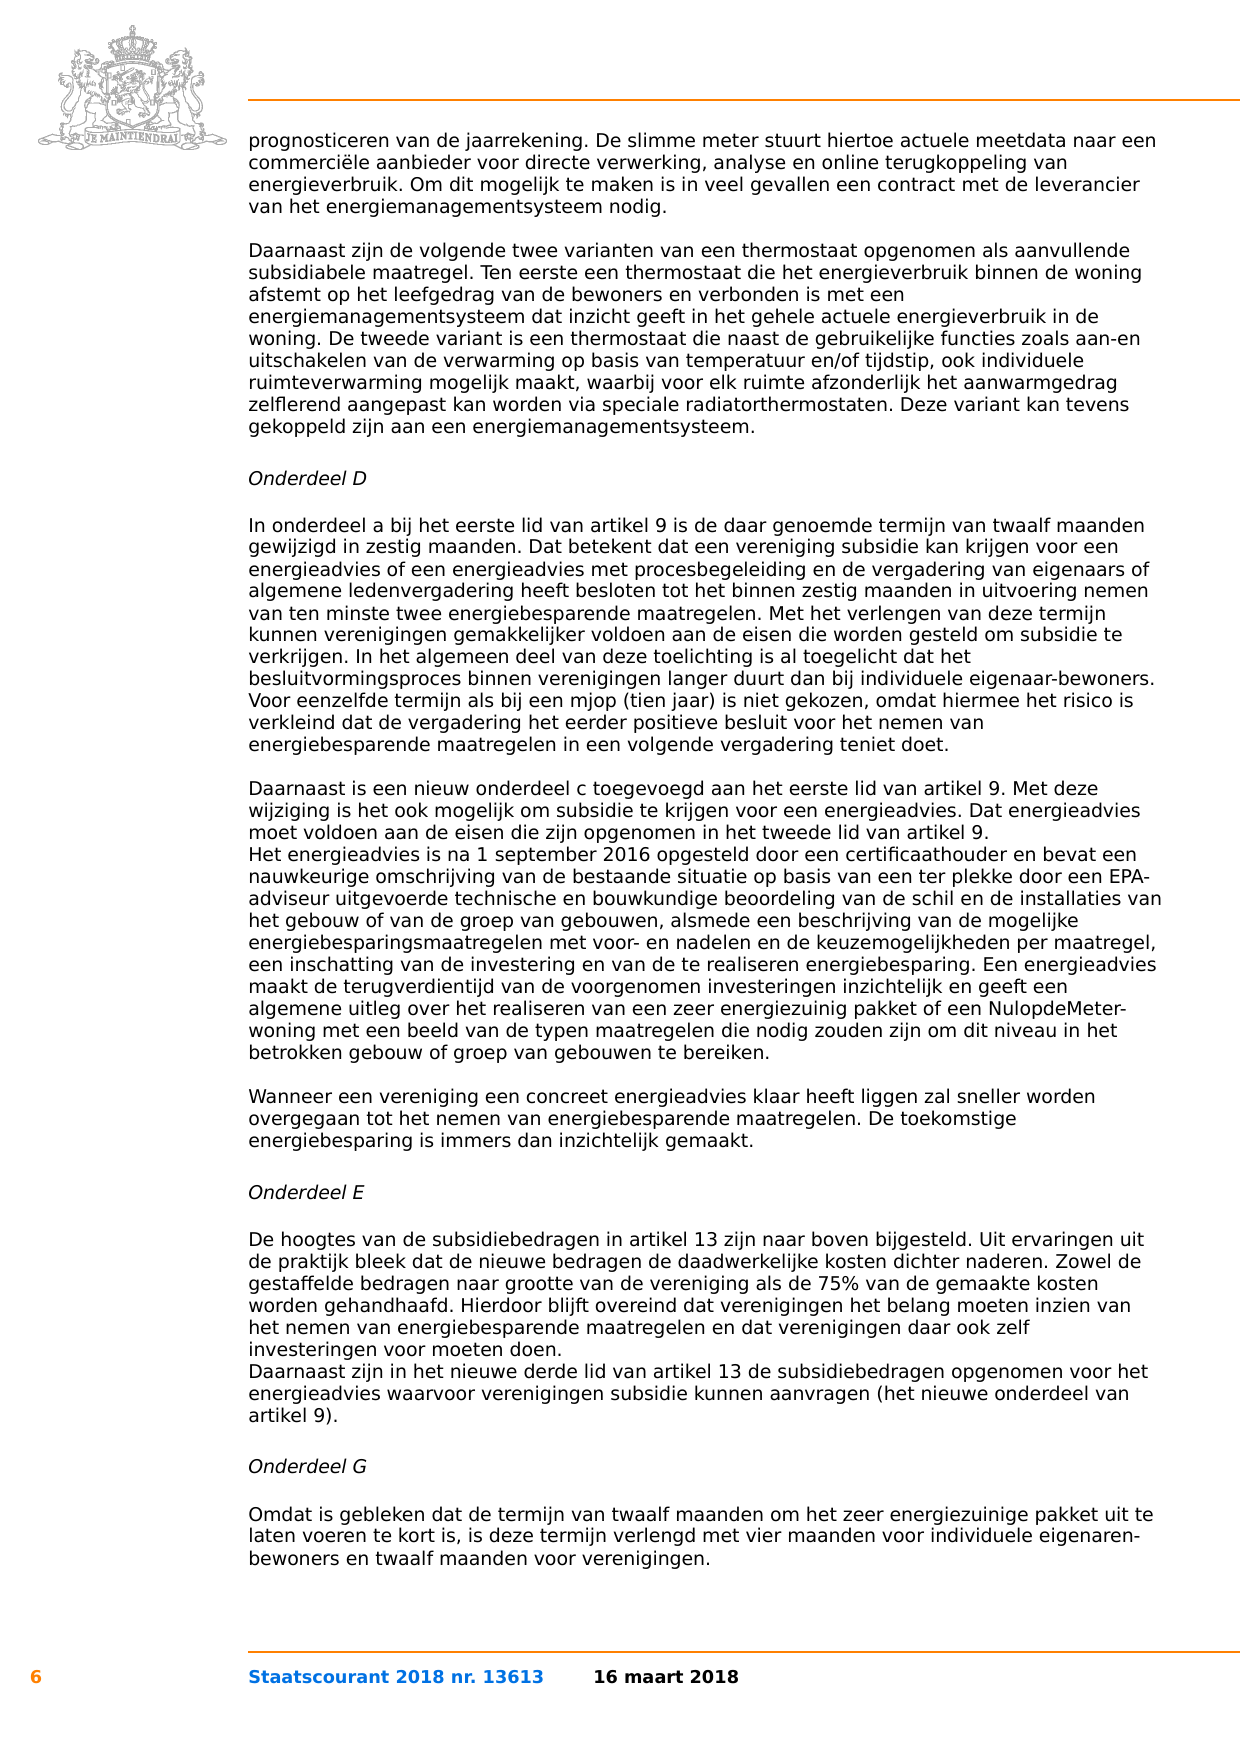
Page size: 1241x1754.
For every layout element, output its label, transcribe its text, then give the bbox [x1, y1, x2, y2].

text In onderdeel a bij het eerste lid van artikel 9 is de daar genoemde termijn van twaalf maanden gewijzigd in zestig maanden. Dat betekent dat een vereniging subsidie kan krijgen voor een energieadvies of een energieadvies met procesbegeleiding en de vergadering van eigenaars of algemene ledenvergadering heeft besloten tot het binnen zestig maanden in uitvoering nemen van ten minste twee energiebesparende maatregelen. Met het verlengen van deze termijn kunnen verenigingen gemakkelijker voldoen aan de eisen die worden gesteld om subsidie te verkrijgen. In het algemeen deel van deze toelichting is al toegelicht dat het besluitvormingsproces binnen verenigingen langer duurt dan bij individuele eigenaar-bewoners. [248, 514, 1163, 690]
subtitle Onderdeel G [248, 1456, 1163, 1478]
text Omdat is gebleken dat de termijn van twaalf maanden om het zeer energiezuinige pakket uit te laten voeren te kort is, is deze termijn verlengd met vier maanden voor individuele eigenaren-bewoners en twaalf maanden voor verenigingen. [248, 1503, 1163, 1569]
subtitle Onderdeel D [248, 467, 1163, 489]
subtitle Onderdeel E [248, 1182, 1163, 1204]
text Daarnaast is een nieuw onderdeel c toegevoegd aan het eerste lid van artikel 9. Met deze wijziging is het ook mogelijk om subsidie te krijgen voor een energieadvies. Dat energieadvies moet voldoen aan de eisen die zijn opgenomen in het tweede lid van artikel 9. [248, 778, 1163, 844]
text Daarnaast zijn de volgende twee varianten van een thermostaat opgenomen als aanvullende subsidiabele maatregel. Ten eerste een thermostaat die het energieverbruik binnen de woning afstemt op het leefgedrag van de bewoners en verbonden is met een energiemanagementsysteem dat inzicht geeft in het gehele actuele energieverbruik in de woning. De tweede variant is een thermostaat die naast de gebruikelijke functies zoals aan-en uitschakelen van de verwarming op basis van temperatuur en/of tijdstip, ook individuele ruimteverwarming mogelijk maakt, waarbij voor elk ruimte afzonderlijk het aanwarmgedrag zelflerend aangepast kan worden via speciale radiatorthermostaten. Deze variant kan tevens gekoppeld zijn aan een energiemanagementsysteem. [248, 240, 1163, 437]
picture [38, 25, 227, 150]
text Daarnaast zijn in het nieuwe derde lid van artikel 13 de subsidiebedragen opgenomen voor het energieadvies waarvoor verenigingen subsidie kunnen aanvragen (het nieuwe onderdeel van artikel 9). [248, 1361, 1163, 1426]
text Voor eenzelfde termijn als bij een mjop (tien jaar) is niet gekozen, omdat hiermee het risico is verkleind dat de vergadering het eerder positieve besluit voor het nemen van energiebesparende maatregelen in een volgende vergadering teniet doet. [248, 690, 1163, 756]
text Wanneer een vereniging een concreet energieadvies klaar heeft liggen zal sneller worden overgegaan tot het nemen van energiebesparende maatregelen. De toekomstige energiebesparing is immers dan inzichtelijk gemaakt. [248, 1086, 1163, 1152]
text prognosticeren van de jaarrekening. De slimme meter stuurt hiertoe actuele meetdata naar een commerciële aanbieder voor directe verwerking, analyse en online terugkoppeling van energieverbruik. Om dit mogelijk te maken is in veel gevallen een contract met de leverancier van het energiemanagementsysteem nodig. [248, 130, 1163, 218]
text De hoogtes van de subsidiebedragen in artikel 13 zijn naar boven bijgesteld. Uit ervaringen uit de praktijk bleek dat de nieuwe bedragen de daadwerkelijke kosten dichter naderen. Zowel de gestaffelde bedragen naar grootte van de vereniging als de 75% van de gemaakte kosten worden gehandhaafd. Hierdoor blijft overeind dat verenigingen het belang moeten inzien van het nemen van energiebesparende maatregelen en dat verenigingen daar ook zelf investeringen voor moeten doen. [248, 1229, 1163, 1361]
text Het energieadvies is na 1 september 2016 opgesteld door een certificaathouder en bevat een nauwkeurige omschrijving van de bestaande situatie op basis van een ter plekke door een EPA-adviseur uitgevoerde technische en bouwkundige beoordeling van de schil en de installaties van het gebouw of van de groep van gebouwen, alsmede een beschrijving van de mogelijke energiebesparingsmaatregelen met voor- en nadelen en de keuzemogelijkheden per maatregel, een inschatting van de investering en van de te realiseren energiebesparing. Een energieadvies maakt de terugverdientijd van de voorgenomen investeringen inzichtelijk en geeft een algemene uitleg over het realiseren van een zeer energiezuinig pakket of een NulopdeMeter-woning met een beeld van de typen maatregelen die nodig zouden zijn om dit niveau in het betrokken gebouw of groep van gebouwen te bereiken. [248, 844, 1163, 1064]
